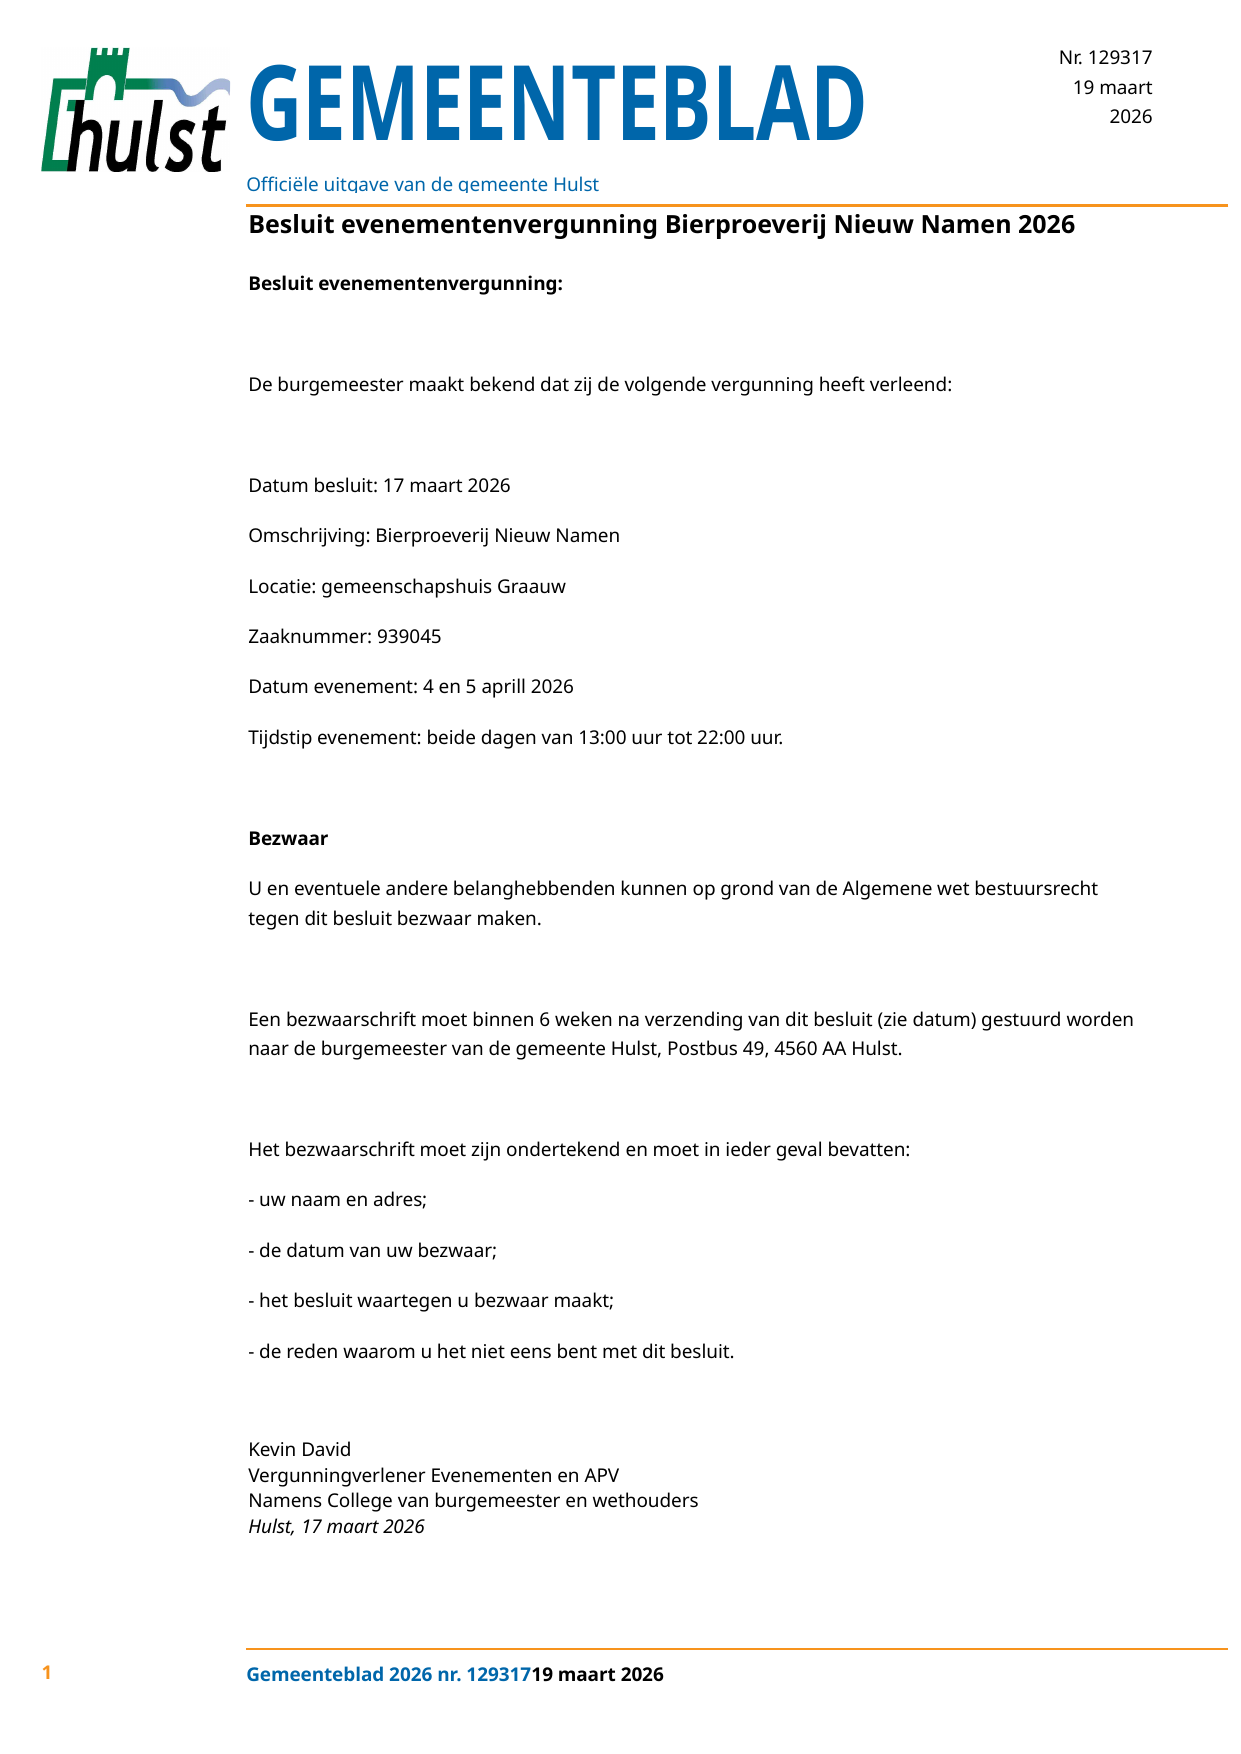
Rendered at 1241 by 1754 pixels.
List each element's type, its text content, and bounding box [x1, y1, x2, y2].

text - het besluit waartegen u bezwaar maakt; [248, 1287, 1152, 1313]
text Een bezwaarschrift moet binnen 6 weken na verzending van dit besluit (zie datum) gestuurd worden naar de burgemeester van de gemeente Hulst, Postbus 49, 4560 AA Hulst. [248, 1006, 1152, 1061]
text Omschrijving: Bierproeverij Nieuw Namen [248, 522, 1152, 548]
text Hulst, 17 maart 2026 [248, 1513, 1152, 1539]
text - uw naam en adres; [248, 1187, 1152, 1212]
picture [41, 47, 231, 172]
text U en eventuele andere belanghebbenden kunnen op grond van de Algemene wet bestuursrecht tegen dit besluit bezwaar maken. [248, 875, 1152, 931]
text Vergunningverlener Evenementen en APV [248, 1462, 1152, 1487]
text Locatie: gemeenschapshuis Graauw [248, 573, 1152, 598]
text Kevin David [248, 1436, 1152, 1462]
text Tijdstip evenement: beide dagen van 13:00 uur tot 22:00 uur. [248, 724, 1152, 750]
text - de datum van uw bezwaar; [248, 1237, 1152, 1263]
text Zaaknummer: 939045 [248, 623, 1152, 649]
text Het bezwaarschrift moet zijn ondertekend en moet in ieder geval bevatten: [248, 1136, 1152, 1162]
text De burgemeester maakt bekend dat zij de volgende vergunning heeft verleend: [248, 371, 1152, 397]
text Datum evenement: 4 en 5 aprill 2026 [248, 674, 1152, 699]
text Bezwaar [248, 825, 1152, 851]
text - de reden waarom u het niet eens bent met dit besluit. [248, 1338, 1152, 1363]
text Namens College van burgemeester en wethouders [248, 1487, 1152, 1513]
text Besluit evenementenvergunning: [248, 270, 1152, 296]
text Datum besluit: 17 maart 2026 [248, 472, 1152, 498]
text Besluit evenementenvergunning Bierproeverij Nieuw Namen 2026 [248, 207, 1152, 241]
